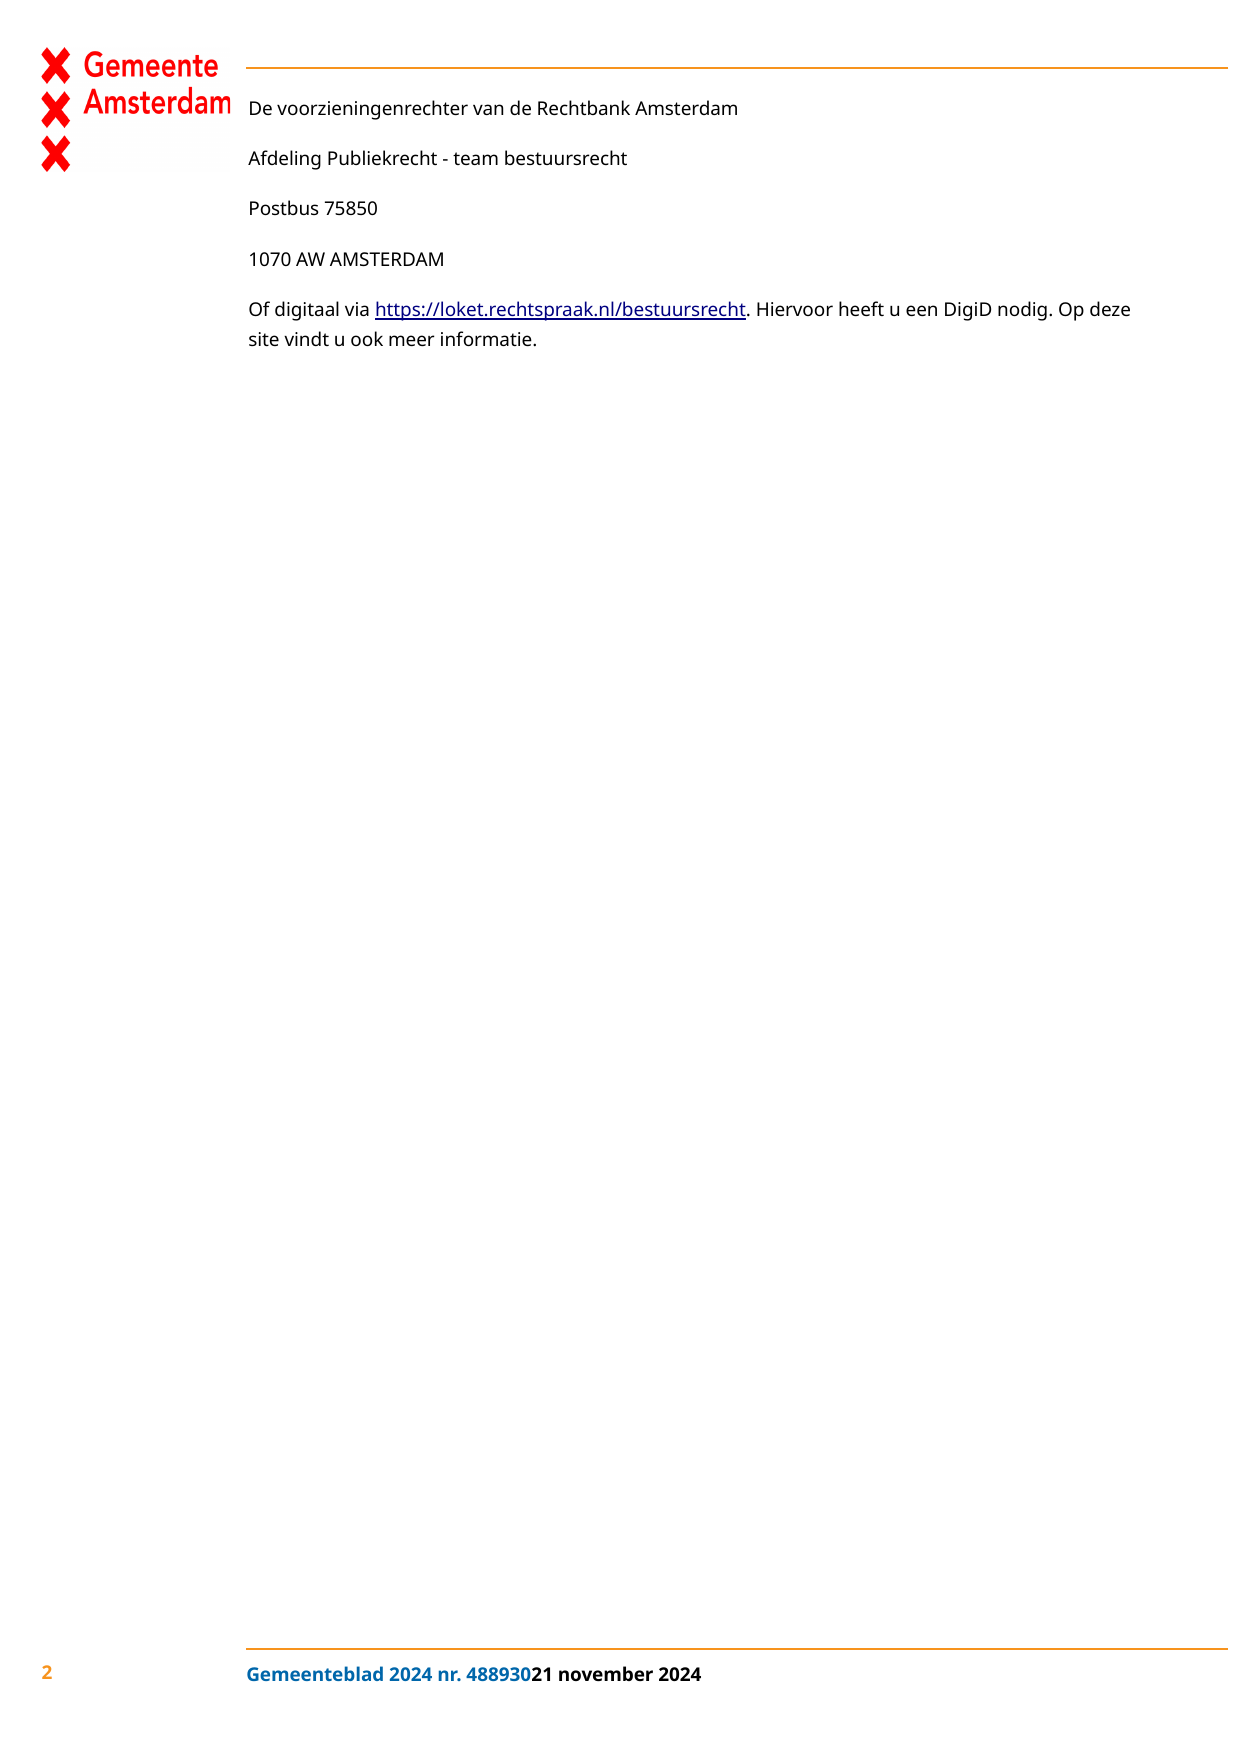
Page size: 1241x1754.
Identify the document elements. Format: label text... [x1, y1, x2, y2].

text De voorzieningenrechter van de Rechtbank Amsterdam [248, 95, 1152, 121]
picture [41, 47, 231, 172]
text 1070 AW AMSTERDAM [248, 246, 1152, 272]
text Afdeling Publiekrecht - team bestuursrecht [248, 145, 1152, 171]
text Postbus 75850 [248, 196, 1152, 221]
text Of digitaal via https://loket.rechtspraak.nl/bestuursrecht. Hiervoor heeft u een DigiD nodig. Op deze site vindt u ook meer informatie. [248, 296, 1152, 352]
